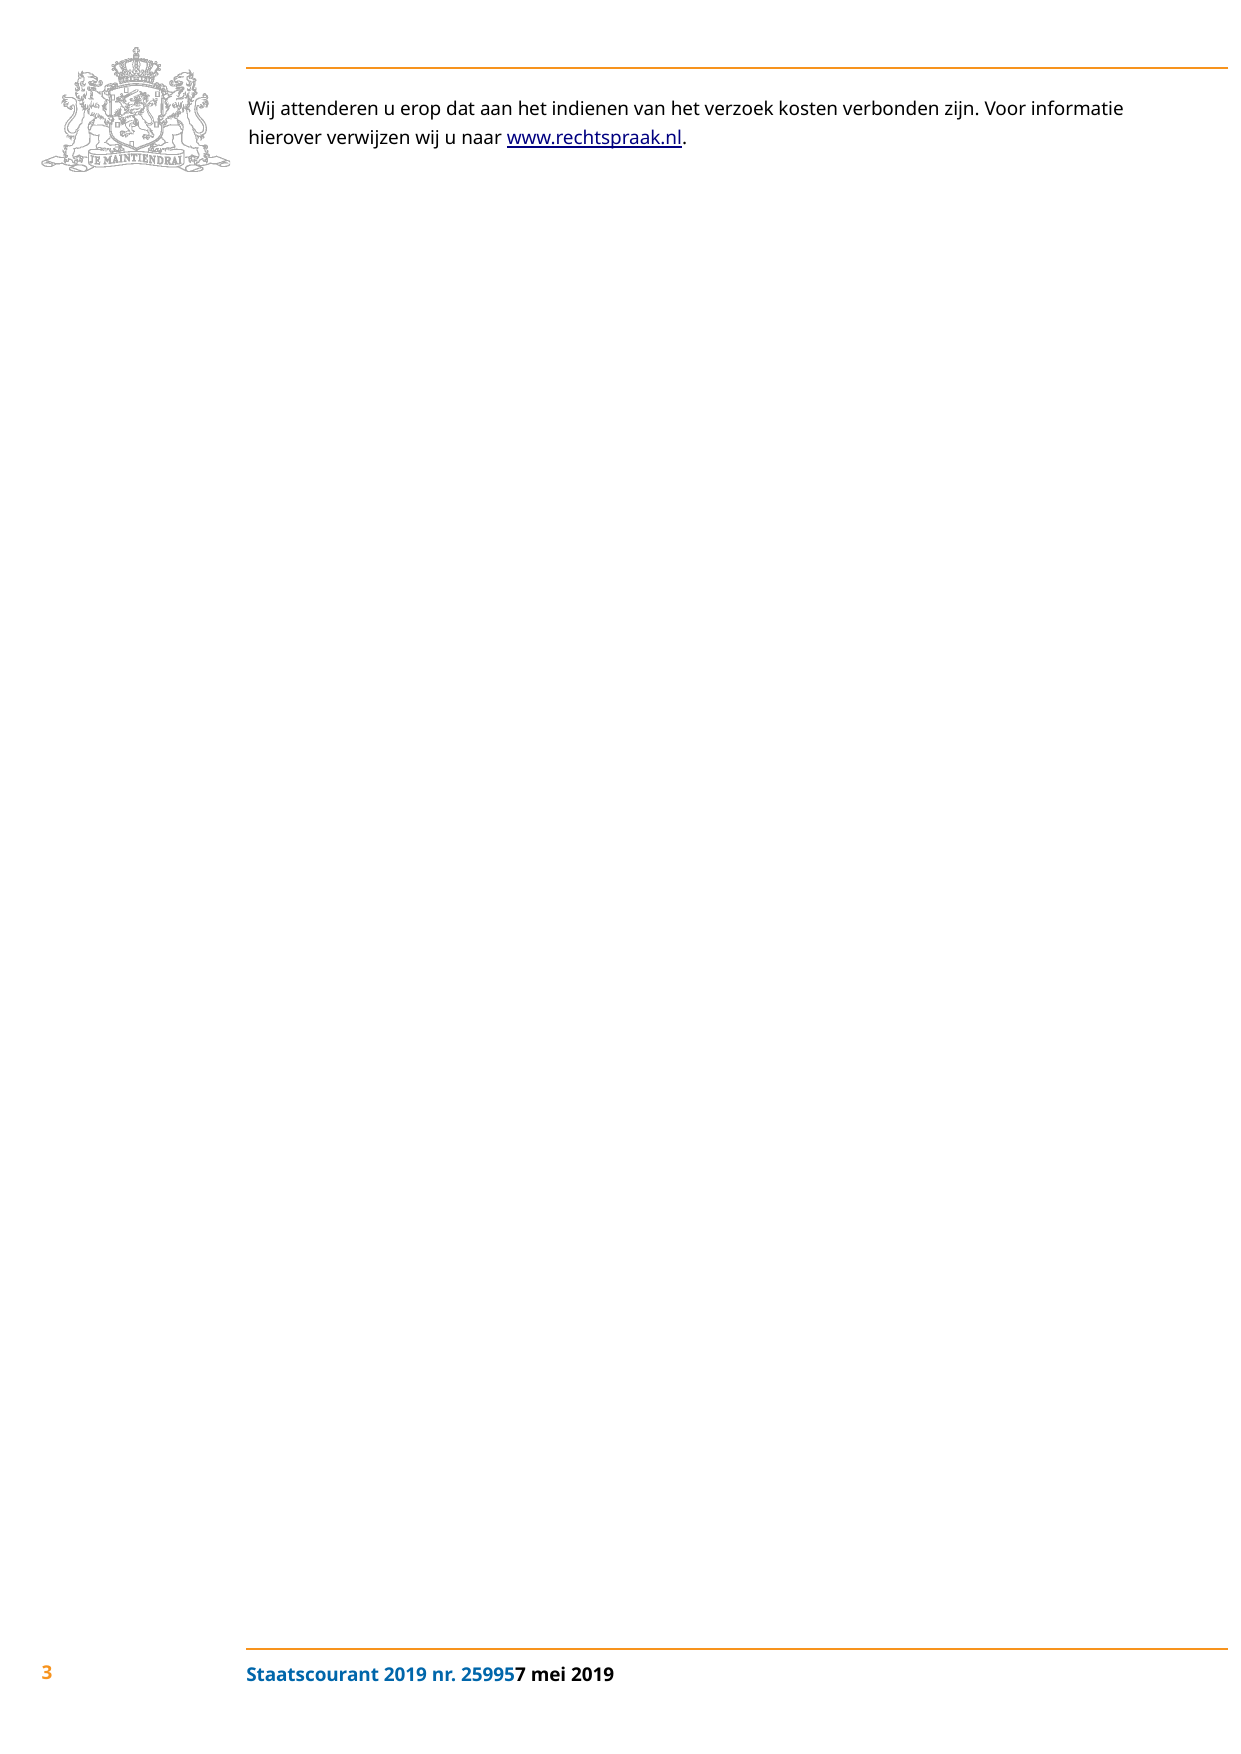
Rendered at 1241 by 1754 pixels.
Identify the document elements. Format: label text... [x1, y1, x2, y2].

text Wij attenderen u erop dat aan het indienen van het verzoek kosten verbonden zijn. Voor informatie hierover verwijzen wij u naar www.rechtspraak.nl. [248, 95, 1152, 150]
picture [41, 47, 231, 172]
